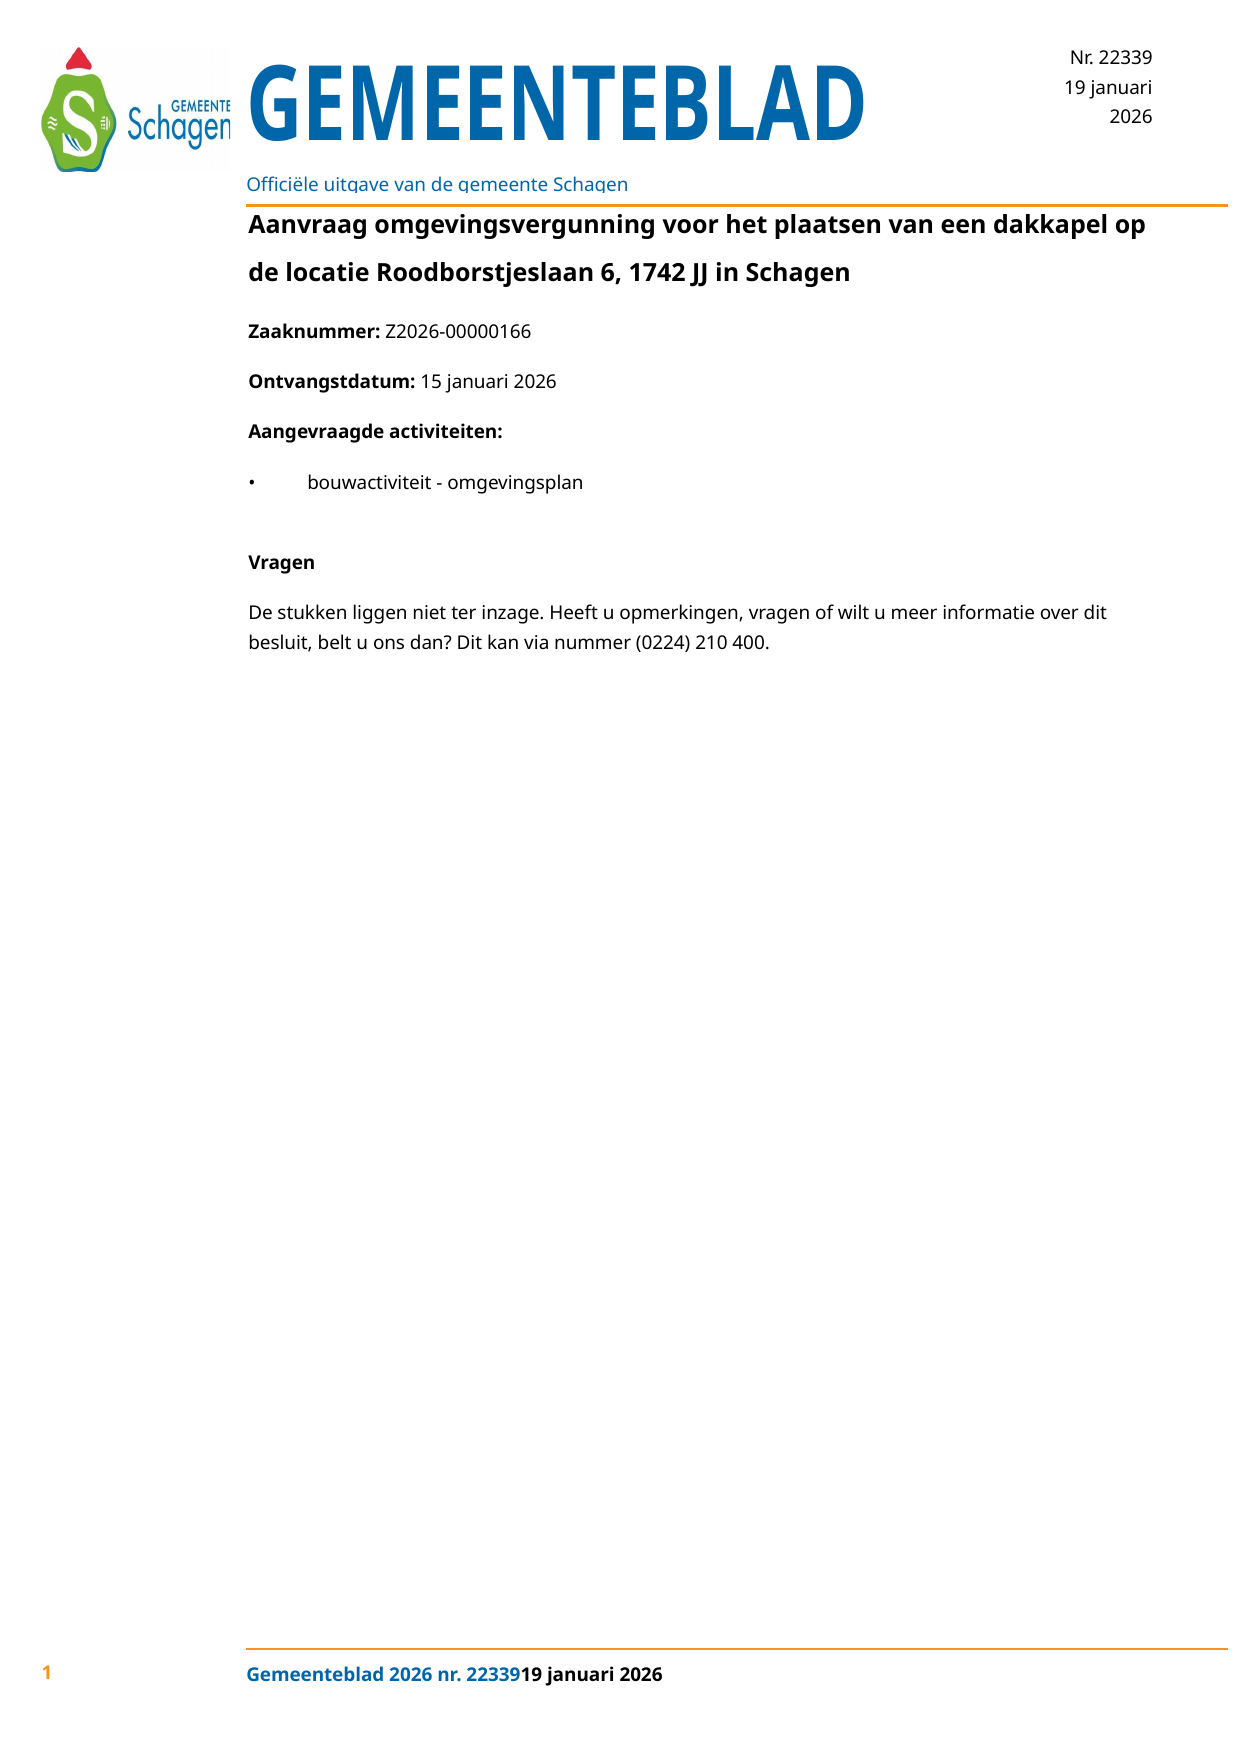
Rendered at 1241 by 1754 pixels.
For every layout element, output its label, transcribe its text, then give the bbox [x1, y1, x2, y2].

text Aanvraag omgevingsvergunning voor het plaatsen van een dakkapel op de locatie Roodborstjeslaan 6, 1742 JJ in Schagen [248, 207, 1152, 288]
list bouwactiviteit - omgevingsplan [248, 469, 1152, 495]
text Zaaknummer: Z2026-00000166 [248, 318, 1152, 344]
text Ontvangstdatum: 15 januari 2026 [248, 368, 1152, 394]
picture [41, 47, 231, 172]
text De stukken liggen niet ter inzage. Heeft u opmerkingen, vragen of wilt u meer informatie over dit besluit, belt u ons dan? Dit kan via nummer (0224) 210 400. [248, 599, 1152, 655]
text Aangevraagde activiteiten: [248, 419, 1152, 444]
text Vragen [248, 549, 1152, 575]
